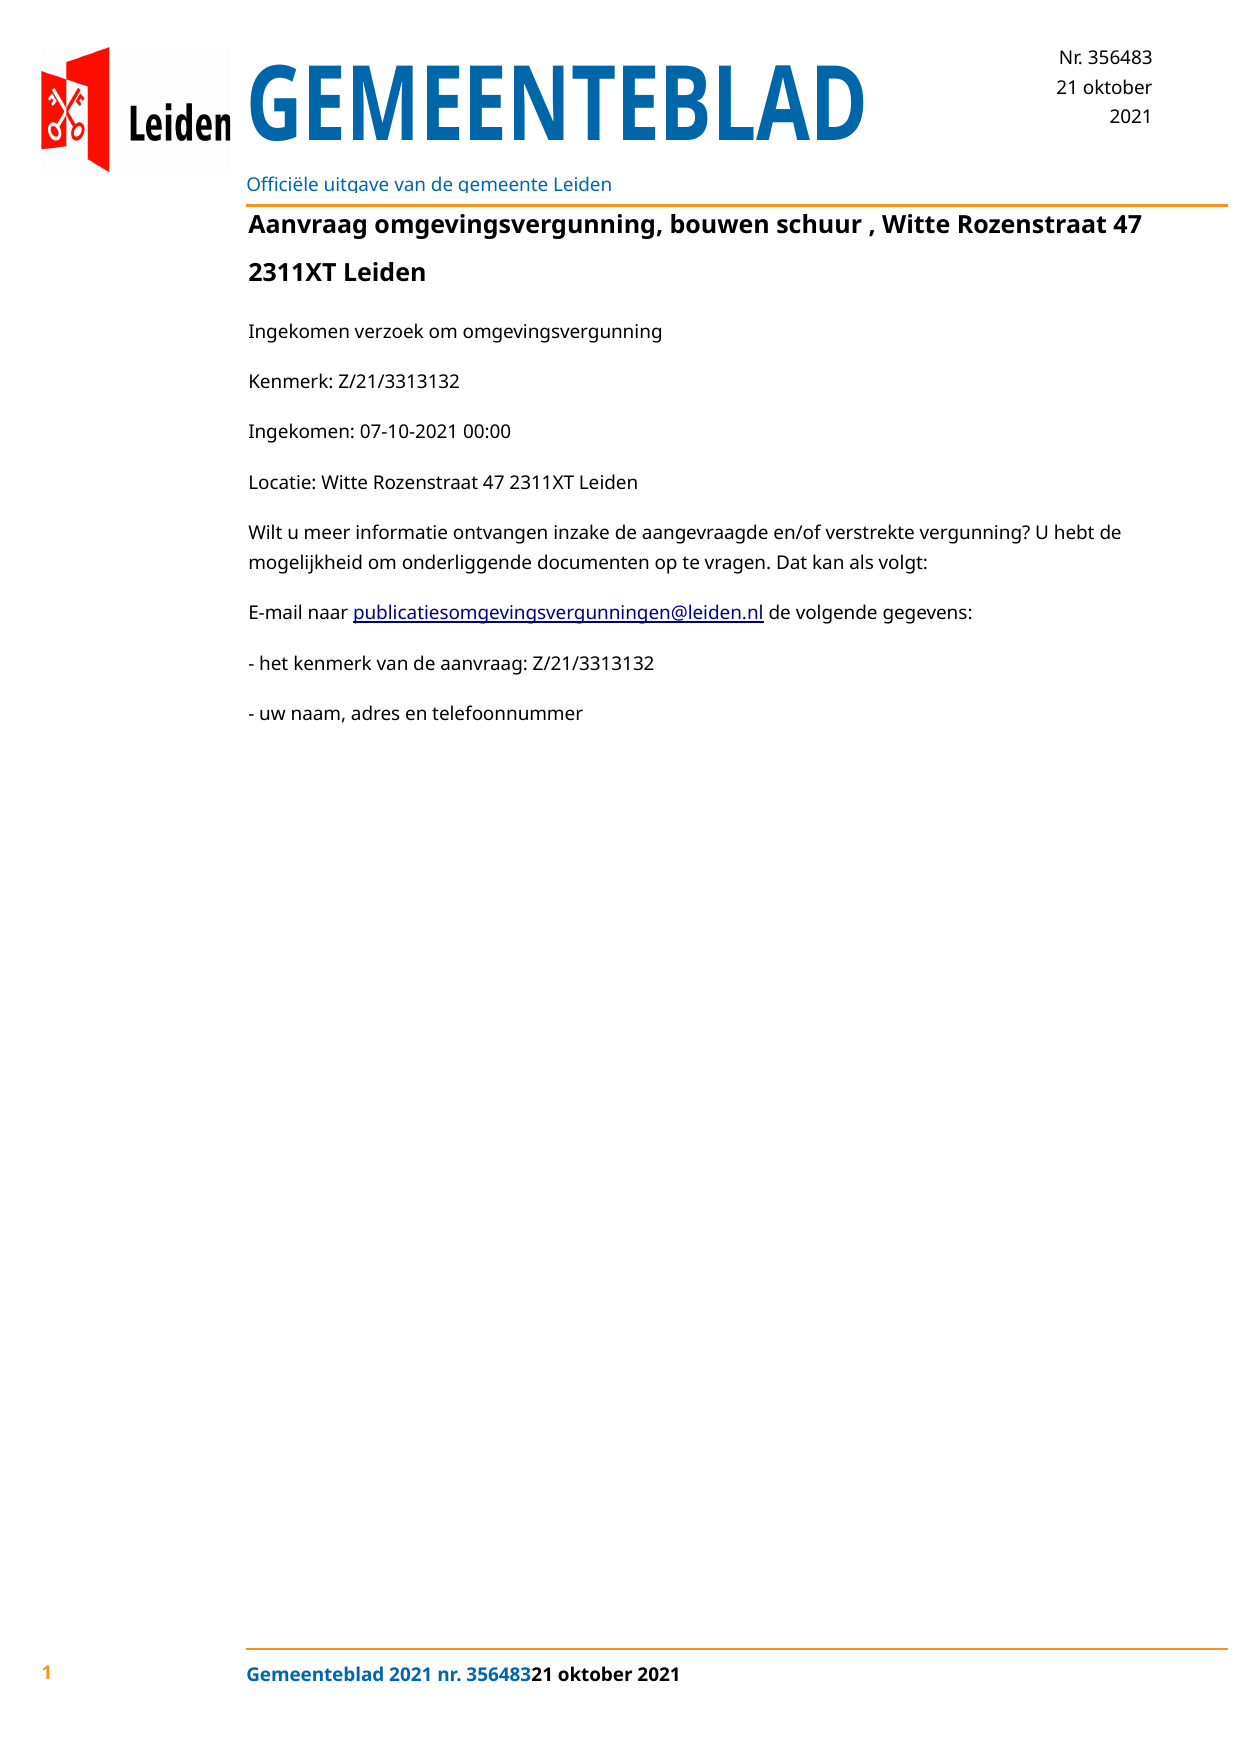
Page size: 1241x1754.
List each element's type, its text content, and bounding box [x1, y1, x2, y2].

text Aanvraag omgevingsvergunning, bouwen schuur , Witte Rozenstraat 47 2311XT Leiden [248, 207, 1152, 288]
text Kenmerk: Z/21/3313132 [248, 368, 1152, 394]
text Ingekomen: 07-10-2021 00:00 [248, 419, 1152, 444]
text - uw naam, adres en telefoonnummer [248, 700, 1152, 726]
picture [41, 47, 231, 172]
text E-mail naar publicatiesomgevingsvergunningen@leiden.nl de volgende gegevens: [248, 599, 1152, 625]
text Wilt u meer informatie ontvangen inzake de aangevraagde en/of verstrekte vergunning? U hebt de mogelijkheid om onderliggende documenten op te vragen. Dat kan als volgt: [248, 519, 1152, 575]
text Ingekomen verzoek om omgevingsvergunning [248, 318, 1152, 344]
text - het kenmerk van de aanvraag: Z/21/3313132 [248, 650, 1152, 676]
text Locatie: Witte Rozenstraat 47 2311XT Leiden [248, 469, 1152, 495]
